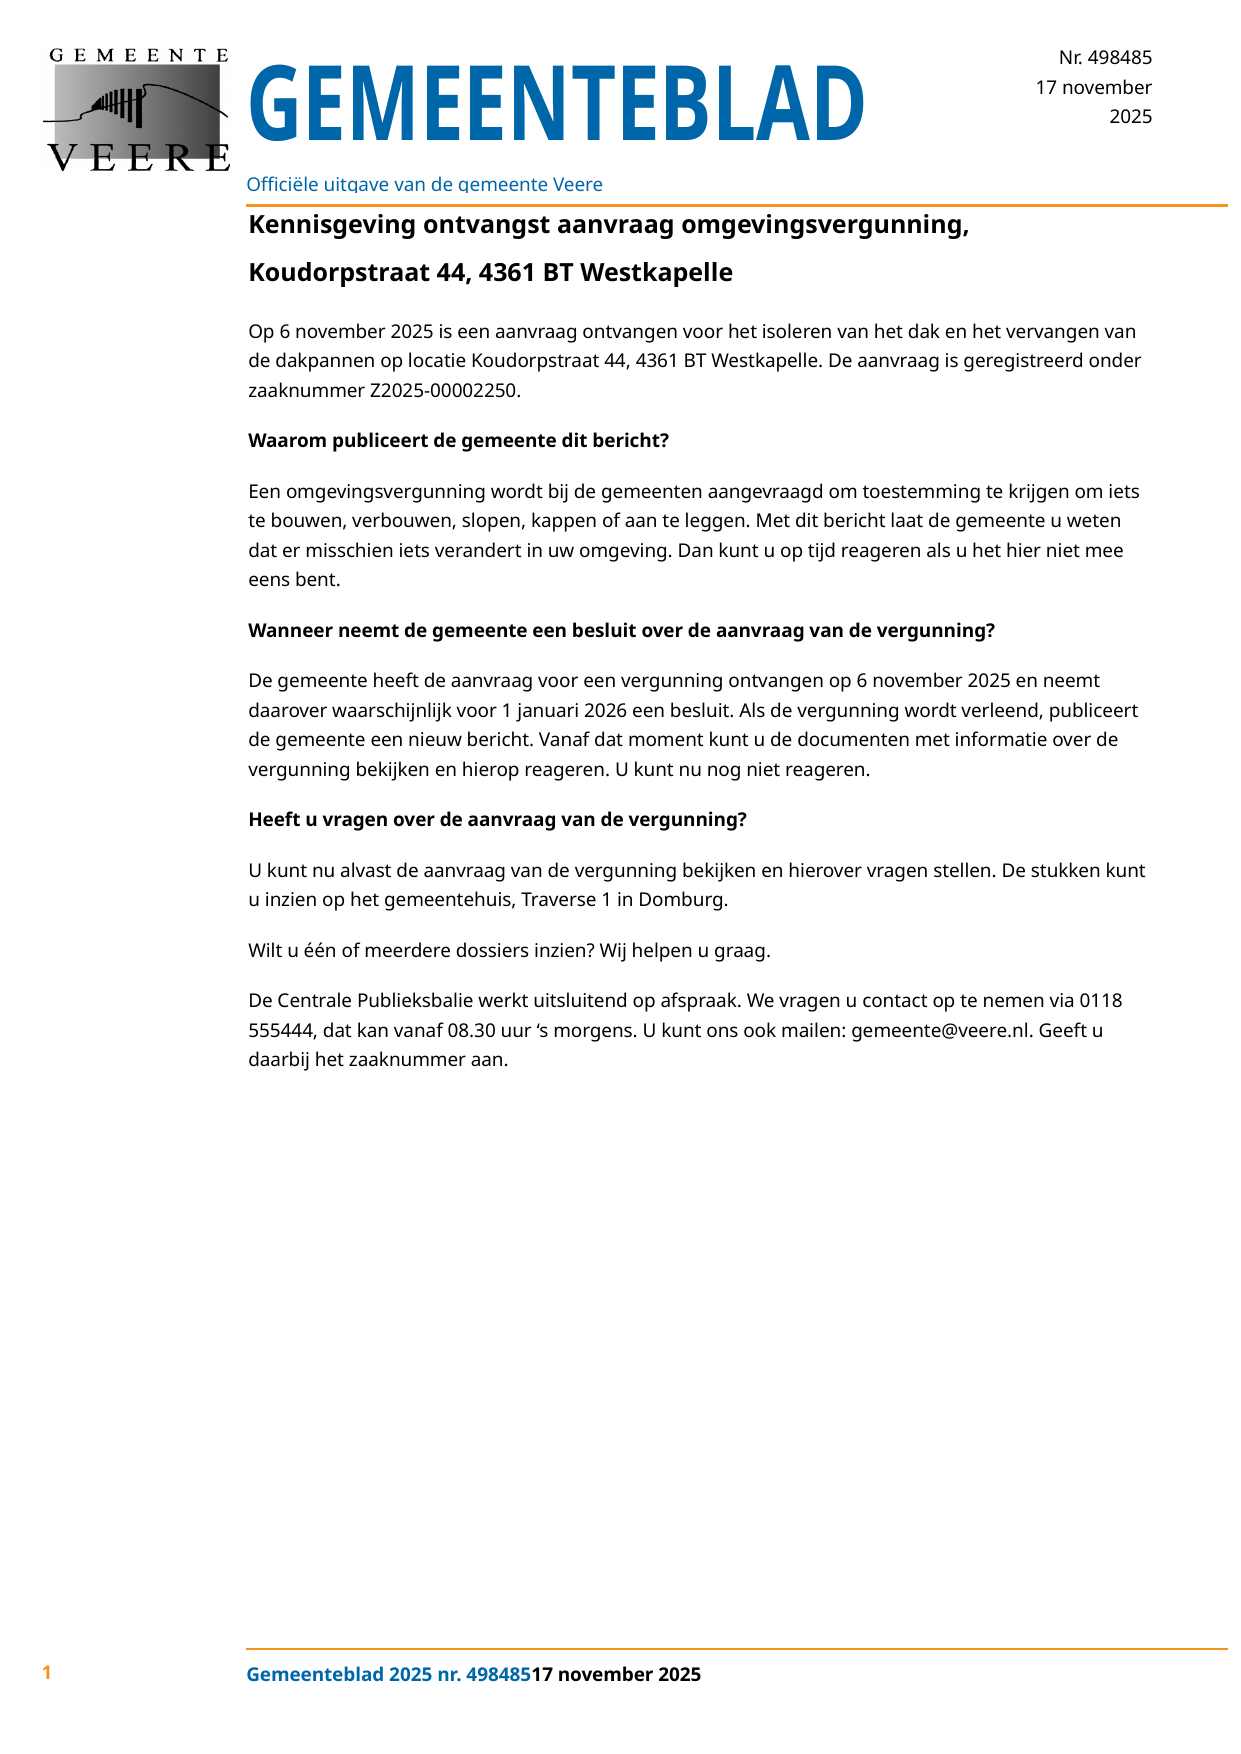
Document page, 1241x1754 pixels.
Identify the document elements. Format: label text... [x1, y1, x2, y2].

text Een omgevingsvergunning wordt bij de gemeenten aangevraagd om toestemming te krijgen om iets te bouwen, verbouwen, slopen, kappen of aan te leggen. Met dit bericht laat de gemeente u weten dat er misschien iets verandert in uw omgeving. Dan kunt u op tijd reageren als u het hier niet mee eens bent. [248, 478, 1152, 592]
text Op 6 november 2025 is een aanvraag ontvangen voor het isoleren van het dak en het vervangen van de dakpannen op locatie Koudorpstraat 44, 4361 BT Westkapelle. De aanvraag is geregistreerd onder zaaknummer Z2025-00002250. [248, 318, 1152, 403]
text U kunt nu alvast de aanvraag van de vergunning bekijken en hierover vragen stellen. De stukken kunt u inzien op het gemeentehuis, Traverse 1 in Domburg. [248, 857, 1152, 912]
text De Centrale Publieksbalie werkt uitsluitend op afspraak. We vragen u contact op te nemen via 0118 555444, dat kan vanaf 08.30 uur ‘s morgens. U kunt ons ook mailen: gemeente@veere.nl. Geeft u daarbij het zaaknummer aan. [248, 987, 1152, 1072]
picture [41, 47, 231, 172]
text Heeft u vragen over de aanvraag van de vergunning? [248, 807, 1152, 832]
text Kennisgeving ontvangst aanvraag omgevingsvergunning, Koudorpstraat 44, 4361 BT Westkapelle [248, 207, 1152, 288]
text Wilt u één of meerdere dossiers inzien? Wij helpen u graag. [248, 937, 1152, 963]
text Wanneer neemt de gemeente een besluit over de aanvraag van de vergunning? [248, 617, 1152, 643]
text De gemeente heeft de aanvraag voor een vergunning ontvangen op 6 november 2025 en neemt daarover waarschijnlijk voor 1 januari 2026 een besluit. Als de vergunning wordt verleend, publiceert de gemeente een nieuw bericht. Vanaf dat moment kunt u de documenten met informatie over de vergunning bekijken en hierop reageren. U kunt nu nog niet reageren. [248, 667, 1152, 782]
text Waarom publiceert de gemeente dit bericht? [248, 427, 1152, 453]
